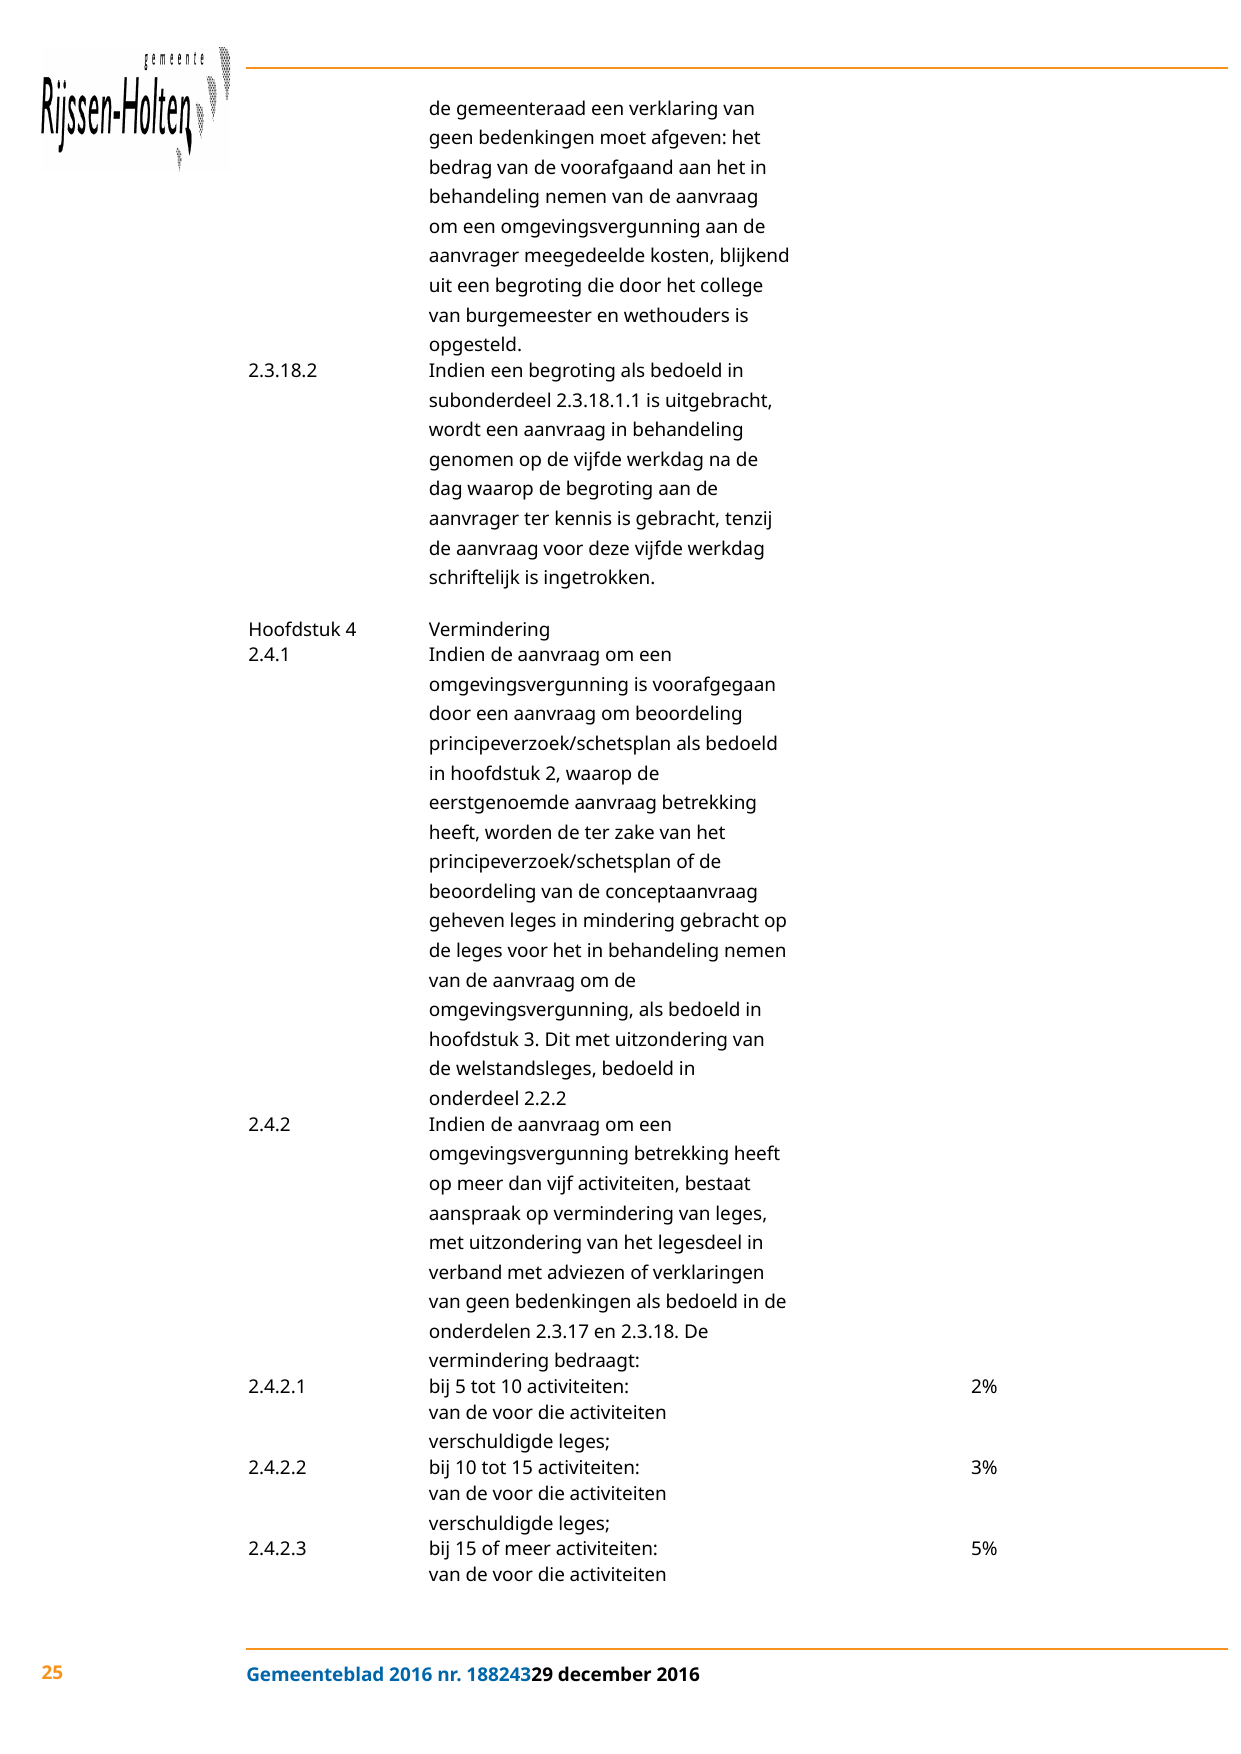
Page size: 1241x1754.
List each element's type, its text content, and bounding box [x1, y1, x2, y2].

table_cell [248, 590, 429, 616]
table_cell [971, 590, 1152, 616]
table_cell van de voor die activiteiten verschuldigde leges; [429, 1480, 790, 1535]
table_cell 5% [971, 1535, 1152, 1561]
table_cell 2.4.2 [248, 1111, 429, 1373]
table_cell 3% [971, 1454, 1152, 1480]
table_cell [790, 1480, 971, 1535]
table_cell [429, 590, 790, 616]
table_cell [971, 1561, 1152, 1587]
table_cell [971, 1399, 1152, 1454]
table_cell [248, 1561, 429, 1587]
table_cell 2.4.1 [248, 641, 429, 1111]
table_cell [790, 95, 971, 357]
table_cell Indien de aanvraag om een omgevingsvergunning is voorafgegaan door een aanvraag om beoordeling principeverzoek/schetsplan als bedoeld in hoofdstuk 2, waarop de eerstgenoemde aanvraag betrekking heeft, worden de ter zake van het principeverzoek/schetsplan of de beoordeling van de conceptaanvraag geheven leges in mindering gebracht op de leges voor het in behandeling nemen van de aanvraag om de omgevingsvergunning, als bedoeld in hoofdstuk 3. Dit met uitzondering van de welstandsleges, bedoeld in onderdeel 2.2.2 [429, 641, 790, 1111]
table_cell 2.4.2.3 [248, 1535, 429, 1561]
table_cell van de voor die activiteiten verschuldigde leges; [429, 1399, 790, 1454]
table_cell [971, 1480, 1152, 1535]
table_cell Indien de aanvraag om een omgevingsvergunning betrekking heeft op meer dan vijf activiteiten, bestaat aanspraak op vermindering van leges, met uitzondering van het legesdeel in verband met adviezen of verklaringen van geen bedenkingen als bedoeld in de onderdelen 2.3.17 en 2.3.18. De vermindering bedraagt: [429, 1111, 790, 1373]
table_cell [971, 95, 1152, 357]
table_cell [790, 1561, 971, 1587]
table_cell 2.4.2.2 [248, 1454, 429, 1480]
table_cell [790, 357, 971, 590]
table_cell [790, 1399, 971, 1454]
table_cell 2.4.2.1 [248, 1373, 429, 1399]
table_cell [971, 616, 1152, 641]
table_cell Hoofdstuk 4 [248, 616, 429, 641]
picture [41, 47, 231, 172]
table_cell 2% [971, 1373, 1152, 1399]
table_cell Indien een begroting als bedoeld in subonderdeel 2.3.18.1.1 is uitgebracht, wordt een aanvraag in behandeling genomen op de vijfde werkdag na de dag waarop de begroting aan de aanvrager ter kennis is gebracht, tenzij de aanvraag voor deze vijfde werkdag schriftelijk is ingetrokken. [429, 357, 790, 590]
table_cell 2.3.18.2 [248, 357, 429, 590]
table_cell bij 10 tot 15 activiteiten: [429, 1454, 790, 1480]
table_cell [790, 1454, 971, 1480]
table_cell [971, 1111, 1152, 1373]
table_cell [248, 95, 429, 357]
table_cell Vermindering [429, 616, 790, 641]
table_cell [248, 1399, 429, 1454]
table_cell [790, 590, 971, 616]
table_cell [790, 1535, 971, 1561]
table_cell de gemeenteraad een verklaring van geen bedenkingen moet afgeven: het bedrag van de voorafgaand aan het in behandeling nemen van de aanvraag om een omgevingsvergunning aan de aanvrager meegedeelde kosten, blijkend uit een begroting die door het college van burgemeester en wethouders is opgesteld. [429, 95, 790, 357]
table_cell [971, 641, 1152, 1111]
table_cell [790, 1373, 971, 1399]
table_cell [971, 357, 1152, 590]
table_cell [790, 641, 971, 1111]
table_cell bij 5 tot 10 activiteiten: [429, 1373, 790, 1399]
table_cell [790, 1111, 971, 1373]
table_cell van de voor die activiteiten [429, 1561, 790, 1587]
table_cell [790, 616, 971, 641]
table_cell [248, 1480, 429, 1535]
table_cell bij 15 of meer activiteiten: [429, 1535, 790, 1561]
